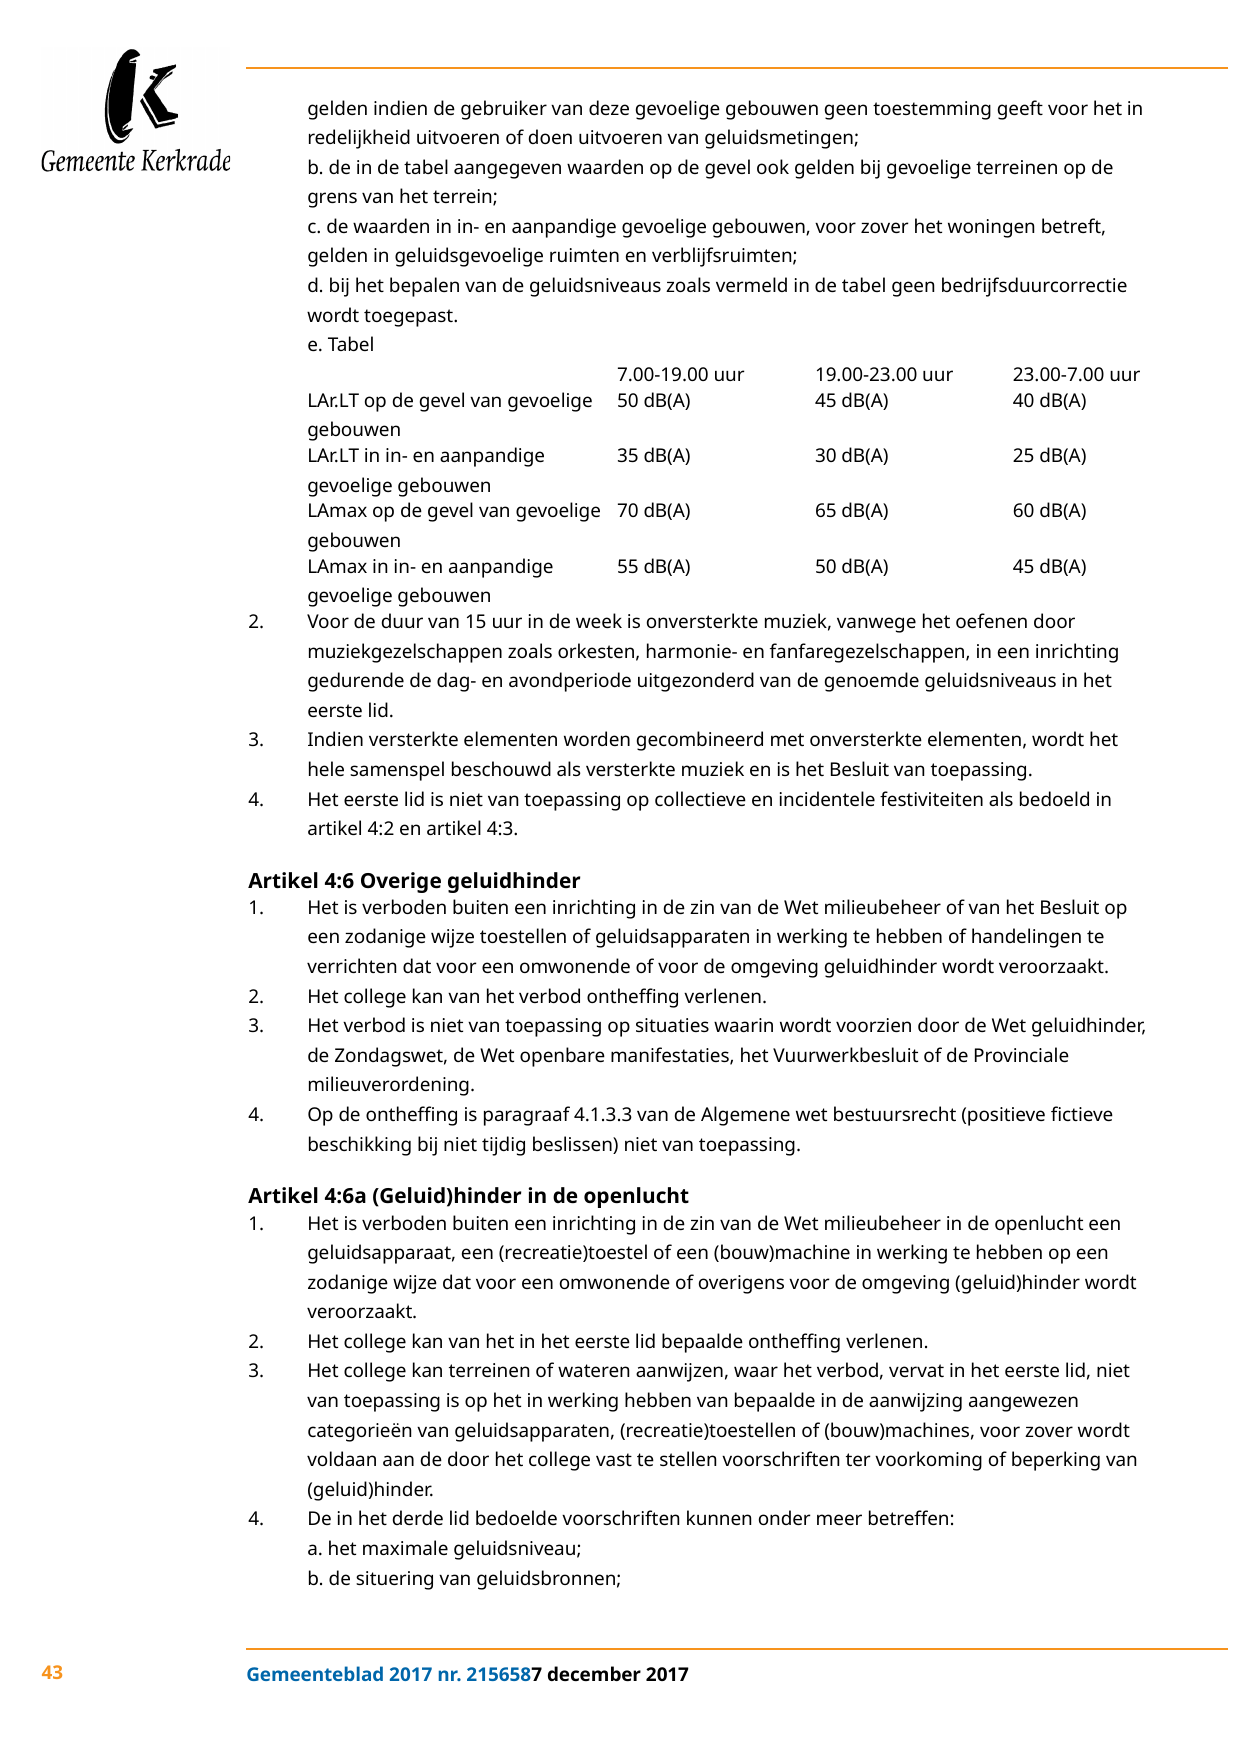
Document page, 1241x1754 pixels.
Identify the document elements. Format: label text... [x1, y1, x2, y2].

table_cell LAmax op de gevel van gevoelige gebouwen [307, 498, 617, 553]
list gelden indien de gebruiker van deze gevoelige gebouwen geen toestemming geeft voor het in redelijkheid uitvoeren of doen uitvoeren van geluidsmetingen; [248, 95, 1152, 150]
list b. de situering van geluidsbronnen; [248, 1565, 1152, 1590]
picture [41, 47, 231, 172]
table_cell 45 dB(A) [815, 387, 1013, 442]
list Op de ontheffing is paragraaf 4.1.3.3 van de Algemene wet bestuursrecht (positieve fictieve beschikking bij niet tijdig beslissen) niet van toepassing. [248, 1101, 1152, 1157]
table_cell 25 dB(A) [1013, 442, 1211, 497]
list De in het derde lid bedoelde voorschriften kunnen onder meer betreffen: [248, 1506, 1152, 1531]
list d. bij het bepalen van de geluidsniveaus zoals vermeld in de tabel geen bedrijfsduurcorrectie wordt toegepast. [248, 272, 1152, 328]
table_cell 40 dB(A) [1013, 387, 1211, 442]
table_header 23.00-7.00 uur [1013, 361, 1211, 387]
table_cell LAr.LT op de gevel van gevoelige gebouwen [307, 387, 617, 442]
table_cell 30 dB(A) [815, 442, 1013, 497]
list Het verbod is niet van toepassing op situaties waarin wordt voorzien door de Wet geluidhinder, de Zondagswet, de Wet openbare manifestaties, het Vuurwerkbesluit of de Provinciale milieuverordening. [248, 1012, 1152, 1097]
list Het is verboden buiten een inrichting in de zin van de Wet milieubeheer of van het Besluit op een zodanige wijze toestellen of geluidsapparaten in werking te hebben of handelingen te verrichten dat voor een omwonende of voor de omgeving geluidhinder wordt veroorzaakt. [248, 894, 1152, 979]
table_cell 35 dB(A) [617, 442, 815, 497]
table_cell 55 dB(A) [617, 553, 815, 608]
list b. de in de tabel aangegeven waarden op de gevel ook gelden bij gevoelige terreinen op de grens van het terrein; [248, 154, 1152, 209]
list e. Tabel [248, 331, 1152, 357]
list Het college kan terreinen of wateren aanwijzen, waar het verbod, vervat in het eerste lid, niet van toepassing is op het in werking hebben van bepaalde in de aanwijzing aangewezen categorieën van geluidsapparaten, (recreatie)toestellen of (bouw)machines, voor zover wordt voldaan aan de door het college vast te stellen voorschriften ter voorkoming of beperking van (geluid)hinder. [248, 1358, 1152, 1502]
table_cell 45 dB(A) [1013, 553, 1211, 608]
table_cell 70 dB(A) [617, 498, 815, 553]
list Voor de duur van 15 uur in de week is onversterkte muziek, vanwege het oefenen door muziekgezelschappen zoals orkesten, harmonie- en fanfaregezelschappen, in een inrichting gedurende de dag- en avondperiode uitgezonderd van de genoemde geluidsniveaus in het eerste lid. [248, 608, 1152, 723]
table_cell LAmax in in- en aanpandige gevoelige gebouwen [307, 553, 617, 608]
text Artikel 4:6a (Geluid)hinder in de openlucht [248, 1181, 1152, 1210]
table_cell LAr.LT in in- en aanpandige gevoelige gebouwen [307, 442, 617, 497]
table_cell 50 dB(A) [815, 553, 1013, 608]
table_header [307, 361, 617, 387]
list c. de waarden in in- en aanpandige gevoelige gebouwen, voor zover het woningen betreft, gelden in geluidsgevoelige ruimten en verblijfsruimten; [248, 213, 1152, 268]
table_cell 65 dB(A) [815, 498, 1013, 553]
table_cell 60 dB(A) [1013, 498, 1211, 553]
table_header 7.00-19.00 uur [617, 361, 815, 387]
list Indien versterkte elementen worden gecombineerd met onversterkte elementen, wordt het hele samenspel beschouwd als versterkte muziek en is het Besluit van toepassing. [248, 727, 1152, 782]
list Het eerste lid is niet van toepassing op collectieve en incidentele festiviteiten als bedoeld in artikel 4:2 en artikel 4:3. [248, 786, 1152, 841]
list Het college kan van het in het eerste lid bepaalde ontheffing verlenen. [248, 1328, 1152, 1354]
table_cell 50 dB(A) [617, 387, 815, 442]
text Artikel 4:6 Overige geluidhinder [248, 866, 1152, 894]
list Het college kan van het verbod ontheffing verlenen. [248, 983, 1152, 1009]
list Het is verboden buiten een inrichting in de zin van de Wet milieubeheer in de openlucht een geluidsapparaat, een (recreatie)toestel of een (bouw)machine in werking te hebben op een zodanige wijze dat voor een omwonende of overigens voor de omgeving (geluid)hinder wordt veroorzaakt. [248, 1210, 1152, 1324]
list a. het maximale geluidsniveau; [248, 1535, 1152, 1561]
table_header 19.00-23.00 uur [815, 361, 1013, 387]
